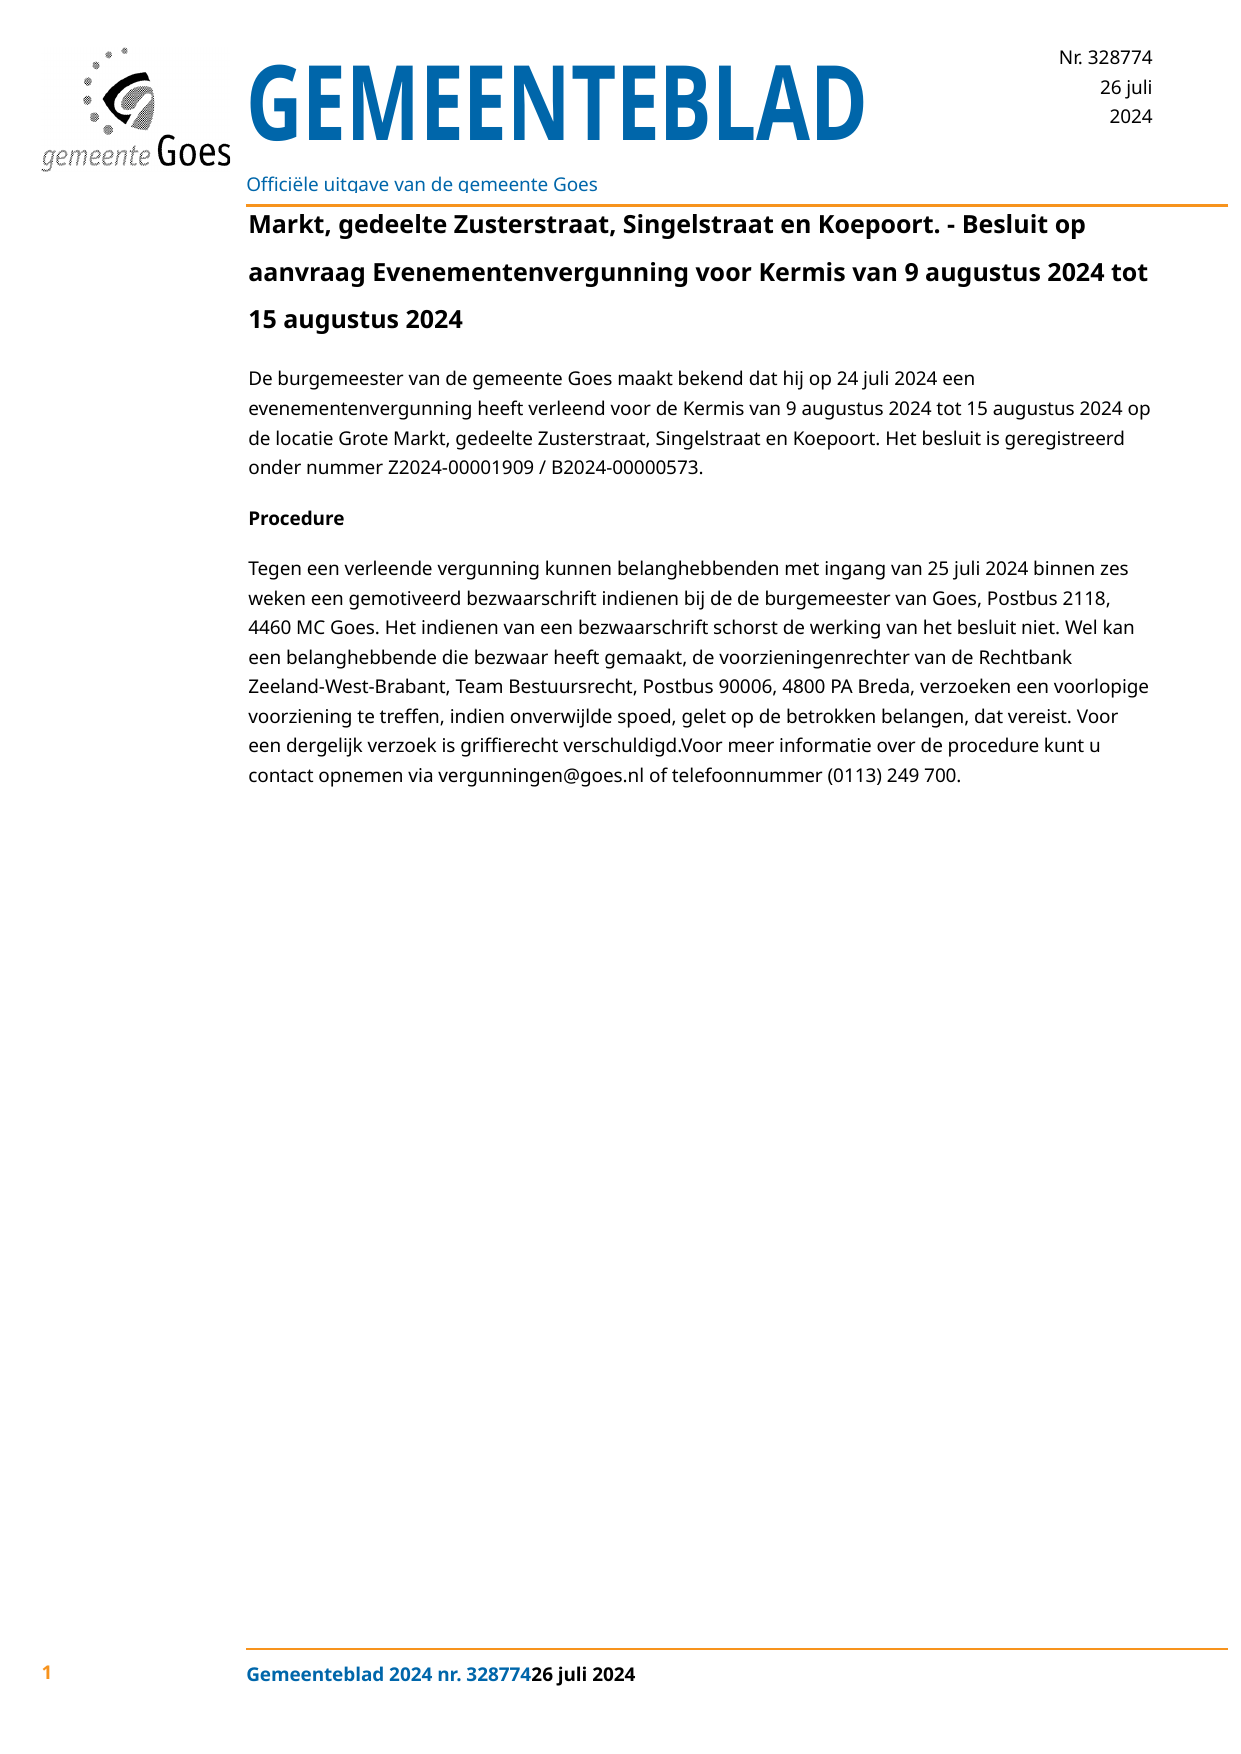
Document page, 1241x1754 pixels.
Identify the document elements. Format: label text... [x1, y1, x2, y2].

text Tegen een verleende vergunning kunnen belanghebbenden met ingang van 25 juli 2024 binnen zes weken een gemotiveerd bezwaarschrift indienen bij de de burgemeester van Goes, Postbus 2118, 4460 MC Goes. Het indienen van een bezwaarschrift schorst de werking van het besluit niet. Wel kan een belanghebbende die bezwaar heeft gemaakt, de voorzieningenrechter van de Rechtbank Zeeland-West-Brabant, Team Bestuursrecht, Postbus 90006, 4800 PA Breda, verzoeken een voorlopige voorziening te treffen, indien onverwijlde spoed, gelet op de betrokken belangen, dat vereist. Voor een dergelijk verzoek is griffierecht verschuldigd.Voor meer informatie over de procedure kunt u contact opnemen via vergunningen@goes.nl of telefoonnummer (0113) 249 700. [248, 555, 1152, 788]
text Markt, gedeelte Zusterstraat, Singelstraat en Koepoort. - Besluit op aanvraag Evenementenvergunning voor Kermis van 9 augustus 2024 tot 15 augustus 2024 [248, 207, 1152, 336]
text De burgemeester van de gemeente Goes maakt bekend dat hij op 24 juli 2024 een evenementenvergunning heeft verleend voor de Kermis van 9 augustus 2024 tot 15 augustus 2024 op de locatie Grote Markt, gedeelte Zusterstraat, Singelstraat en Koepoort. Het besluit is geregistreerd onder nummer Z2024-00001909 / B2024-00000573. [248, 366, 1152, 480]
picture [41, 47, 231, 172]
text Procedure [248, 505, 1152, 530]
